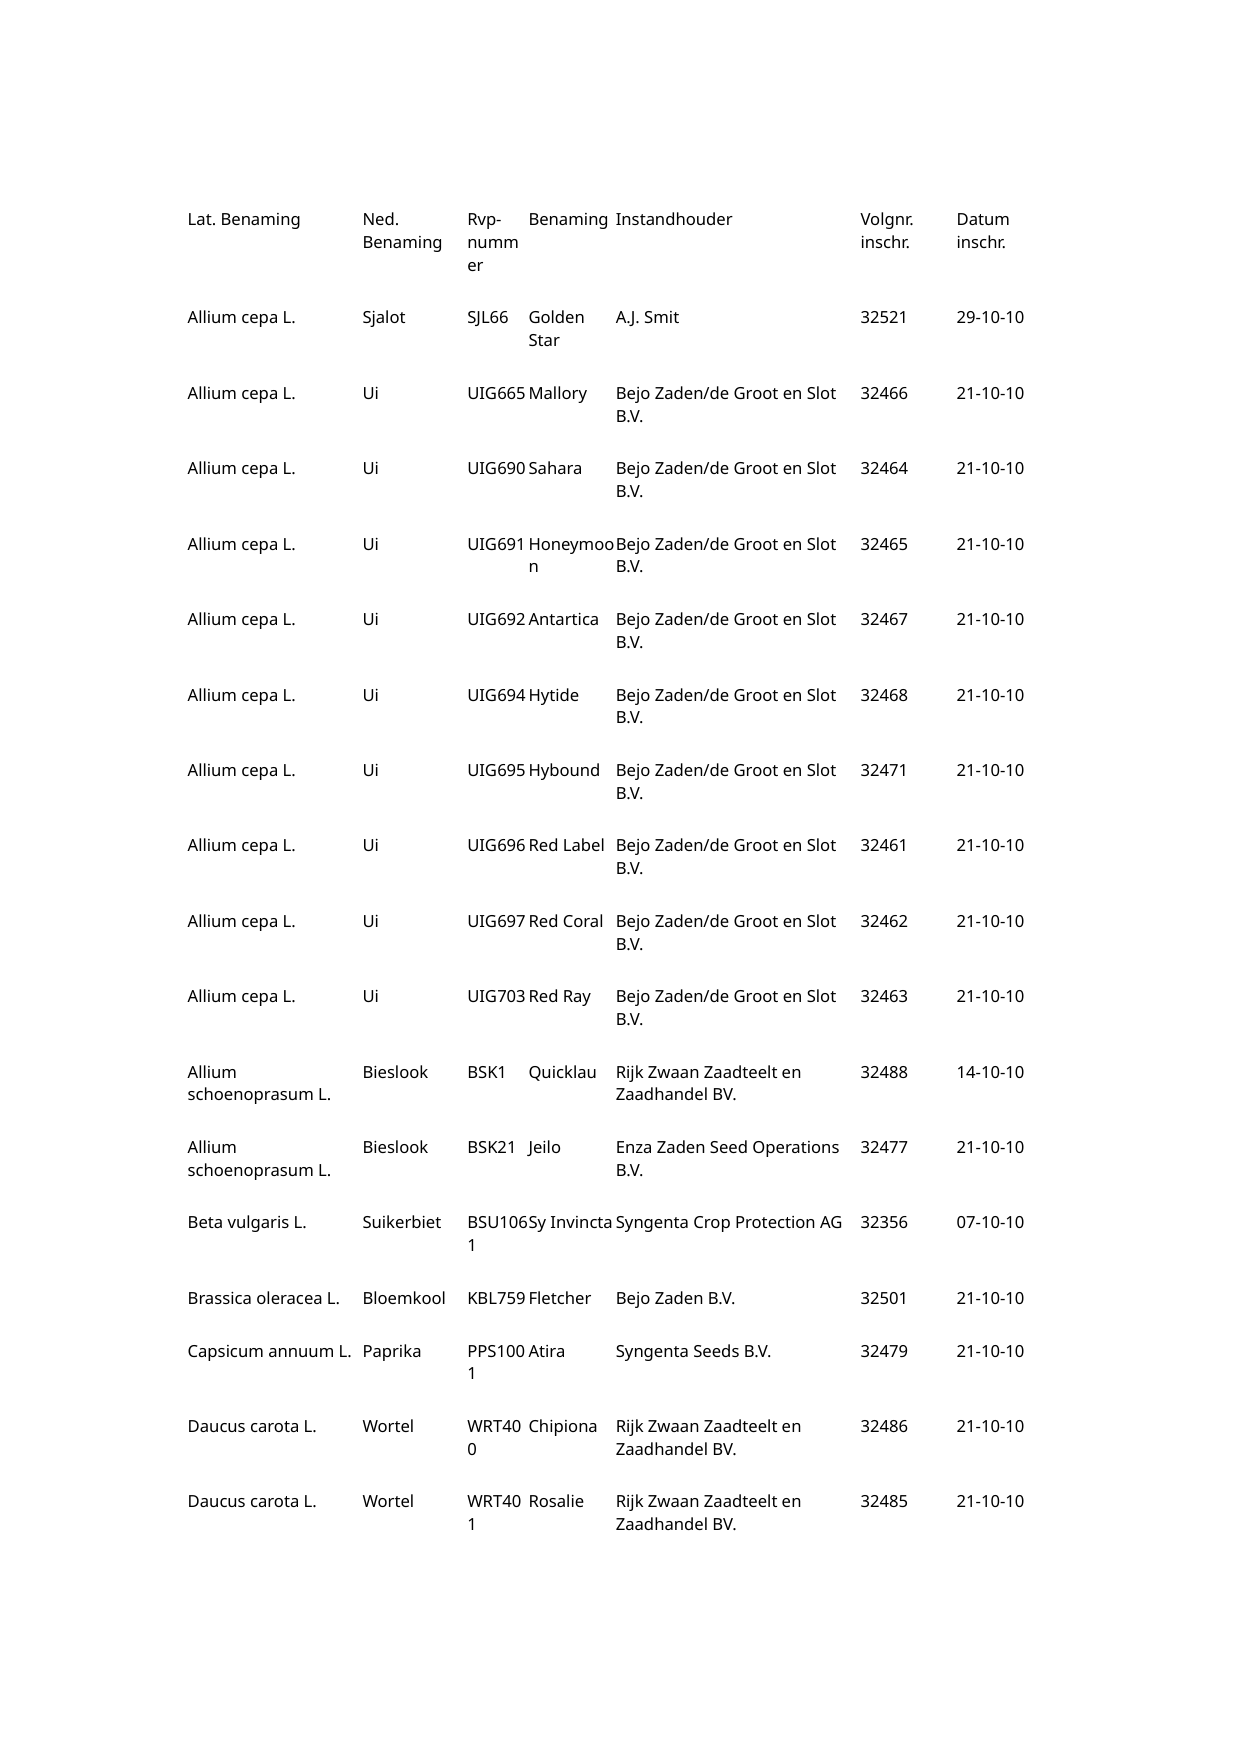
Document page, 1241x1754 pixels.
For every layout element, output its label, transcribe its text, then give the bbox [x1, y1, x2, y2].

table_cell Rijk Zwaan Zaadteelt en Zaadhandel BV. [616, 1060, 860, 1136]
table_cell Rosalie [528, 1490, 616, 1565]
table_cell SJL66 [467, 306, 528, 381]
table_cell Ui [362, 608, 467, 683]
table_cell 32488 [860, 1060, 956, 1136]
table_cell Capsicum annuum L. [188, 1339, 362, 1414]
table_cell 32461 [860, 834, 956, 909]
table_cell Allium cepa L. [188, 532, 362, 608]
table_cell Rijk Zwaan Zaadteelt en Zaadhandel BV. [616, 1415, 860, 1490]
table_cell Bejo Zaden/de Groot en Slot B.V. [616, 457, 860, 532]
table_cell Allium cepa L. [188, 834, 362, 909]
table_cell Ui [362, 834, 467, 909]
table_cell 21-10-10 [956, 985, 1053, 1060]
table_cell 21-10-10 [956, 1136, 1053, 1211]
table_cell Ui [362, 532, 467, 608]
table_cell Brassica oleracea L. [188, 1286, 362, 1339]
table_cell Paprika [362, 1339, 467, 1414]
table_cell 21-10-10 [956, 1286, 1053, 1339]
table_cell Suikerbiet [362, 1211, 467, 1286]
table_cell 32463 [860, 985, 956, 1060]
table_cell Sjalot [362, 306, 467, 381]
table_header Volgnr. inschr. [860, 208, 956, 306]
table_cell UIG696 [467, 834, 528, 909]
table_cell UIG692 [467, 608, 528, 683]
table_header Ned. Benaming [362, 208, 467, 306]
table_cell Fletcher [528, 1286, 616, 1339]
table_cell BSK1 [467, 1060, 528, 1136]
table_cell Mallory [528, 381, 616, 457]
table_cell Allium cepa L. [188, 909, 362, 985]
table_cell Bejo Zaden/de Groot en Slot B.V. [616, 759, 860, 834]
table_cell 07-10-10 [956, 1211, 1053, 1286]
table_header Instandhouder [616, 208, 860, 306]
table_cell Syngenta Crop Protection AG [616, 1211, 860, 1286]
table_cell UIG665 [467, 381, 528, 457]
table_cell Chipiona [528, 1415, 616, 1490]
table_cell Bejo Zaden B.V. [616, 1286, 860, 1339]
table_cell BSK21 [467, 1136, 528, 1211]
table_cell Beta vulgaris L. [188, 1211, 362, 1286]
table_cell Sahara [528, 457, 616, 532]
table_cell UIG703 [467, 985, 528, 1060]
table_cell Sy Invincta [528, 1211, 616, 1286]
table_cell Bejo Zaden/de Groot en Slot B.V. [616, 834, 860, 909]
table_cell 21-10-10 [956, 909, 1053, 985]
table_cell Bejo Zaden/de Groot en Slot B.V. [616, 985, 860, 1060]
table_cell 32356 [860, 1211, 956, 1286]
table_cell Red Ray [528, 985, 616, 1060]
table_cell 21-10-10 [956, 1415, 1053, 1490]
table_cell Hytide [528, 683, 616, 758]
table_cell 21-10-10 [956, 381, 1053, 457]
table_cell Golden Star [528, 306, 616, 381]
table_cell Bejo Zaden/de Groot en Slot B.V. [616, 532, 860, 608]
table_cell Wortel [362, 1415, 467, 1490]
table_cell 21-10-10 [956, 457, 1053, 532]
table_cell KBL759 [467, 1286, 528, 1339]
table_cell Allium cepa L. [188, 759, 362, 834]
table_cell Bieslook [362, 1060, 467, 1136]
table_cell Enza Zaden Seed Operations B.V. [616, 1136, 860, 1211]
table_cell Daucus carota L. [188, 1415, 362, 1490]
table_cell 32485 [860, 1490, 956, 1565]
table_cell 32486 [860, 1415, 956, 1490]
table_cell UIG691 [467, 532, 528, 608]
table_cell WRT400 [467, 1415, 528, 1490]
table_cell 32521 [860, 306, 956, 381]
table_cell UIG697 [467, 909, 528, 985]
table_header Rvp- nummer [467, 208, 528, 306]
table_cell Allium cepa L. [188, 381, 362, 457]
table_cell Daucus carota L. [188, 1490, 362, 1565]
table_cell Bejo Zaden/de Groot en Slot B.V. [616, 909, 860, 985]
table_cell 32467 [860, 608, 956, 683]
table_cell Honeymoon [528, 532, 616, 608]
table_cell UIG695 [467, 759, 528, 834]
table_cell 32471 [860, 759, 956, 834]
table_header Datum inschr. [956, 208, 1053, 306]
table_cell Jeilo [528, 1136, 616, 1211]
table_cell A.J. Smit [616, 306, 860, 381]
table_cell Hybound [528, 759, 616, 834]
table_cell Bejo Zaden/de Groot en Slot B.V. [616, 608, 860, 683]
table_cell PPS1001 [467, 1339, 528, 1414]
table_cell Atira [528, 1339, 616, 1414]
table_cell 32462 [860, 909, 956, 985]
table_cell Quicklau [528, 1060, 616, 1136]
table_cell Antartica [528, 608, 616, 683]
table_cell 32465 [860, 532, 956, 608]
table_cell 32468 [860, 683, 956, 758]
table_cell Ui [362, 985, 467, 1060]
table_cell Bejo Zaden/de Groot en Slot B.V. [616, 381, 860, 457]
table_cell Syngenta Seeds B.V. [616, 1339, 860, 1414]
table_cell Ui [362, 909, 467, 985]
table_cell Bejo Zaden/de Groot en Slot B.V. [616, 683, 860, 758]
table_cell Ui [362, 683, 467, 758]
table_cell Allium cepa L. [188, 683, 362, 758]
table_cell Allium schoenoprasum L. [188, 1060, 362, 1136]
table_cell Allium cepa L. [188, 457, 362, 532]
table_cell 32477 [860, 1136, 956, 1211]
table_cell Allium cepa L. [188, 608, 362, 683]
table_cell 21-10-10 [956, 532, 1053, 608]
table_cell WRT401 [467, 1490, 528, 1565]
table_cell Red Coral [528, 909, 616, 985]
table_cell 21-10-10 [956, 608, 1053, 683]
table_cell Allium cepa L. [188, 985, 362, 1060]
table_cell Bloemkool [362, 1286, 467, 1339]
table_cell Rijk Zwaan Zaadteelt en Zaadhandel BV. [616, 1490, 860, 1565]
table_cell 32464 [860, 457, 956, 532]
table_cell 29-10-10 [956, 306, 1053, 381]
table_cell Wortel [362, 1490, 467, 1565]
table_cell 21-10-10 [956, 759, 1053, 834]
table_cell 21-10-10 [956, 1339, 1053, 1414]
table_header Benaming [528, 208, 616, 306]
table_cell Ui [362, 457, 467, 532]
table_cell UIG694 [467, 683, 528, 758]
table_cell 14-10-10 [956, 1060, 1053, 1136]
table_cell 21-10-10 [956, 683, 1053, 758]
table_cell 32479 [860, 1339, 956, 1414]
table_cell Allium schoenoprasum L. [188, 1136, 362, 1211]
table_cell Ui [362, 759, 467, 834]
table_cell Red Label [528, 834, 616, 909]
table_cell 21-10-10 [956, 834, 1053, 909]
table_cell 21-10-10 [956, 1490, 1053, 1565]
table_cell Allium cepa L. [188, 306, 362, 381]
table_cell UIG690 [467, 457, 528, 532]
table_cell 32501 [860, 1286, 956, 1339]
table_cell 32466 [860, 381, 956, 457]
table_cell BSU1061 [467, 1211, 528, 1286]
table_cell Bieslook [362, 1136, 467, 1211]
table_header Lat. Benaming [188, 208, 362, 306]
table_cell Ui [362, 381, 467, 457]
